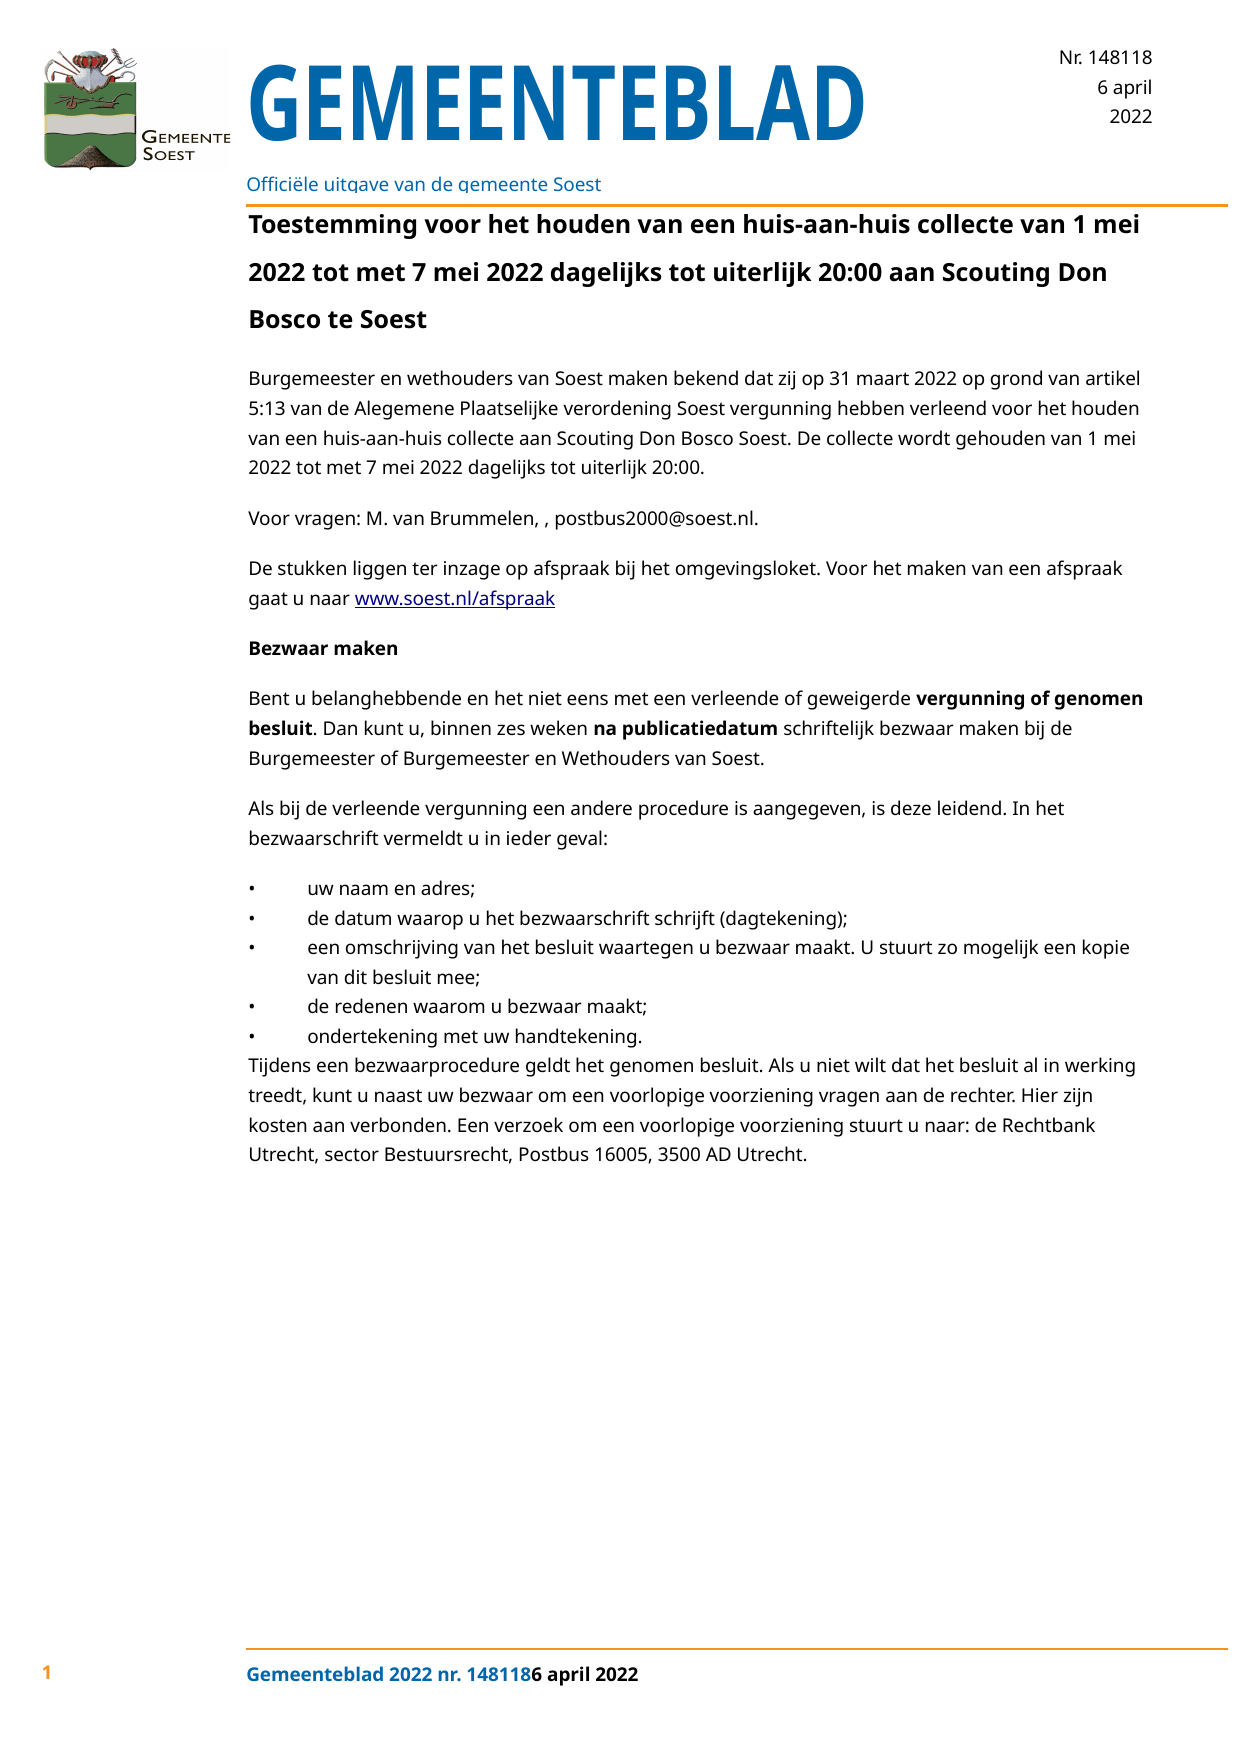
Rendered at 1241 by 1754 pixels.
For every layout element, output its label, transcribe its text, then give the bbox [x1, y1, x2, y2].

picture [41, 47, 231, 172]
text Voor vragen: M. van Brummelen, , postbus2000@soest.nl. [248, 505, 1152, 530]
text Tijdens een bezwaarprocedure geldt het genomen besluit. Als u niet wilt dat het besluit al in werking treedt, kunt u naast uw bezwaar om een voorlopige voorziening vragen aan de rechter. Hier zijn kosten aan verbonden. Een verzoek om een voorlopige voorziening stuurt u naar: de Rechtbank Utrecht, sector Bestuursrecht, Postbus 16005, 3500 AD Utrecht. [248, 1053, 1152, 1167]
list de datum waarop u het bezwaarschrift schrijft (dagtekening); [248, 905, 1152, 930]
text Toestemming voor het houden van een huis-aan-huis collecte van 1 mei 2022 tot met 7 mei 2022 dagelijks tot uiterlijk 20:00 aan Scouting Don Bosco te Soest [248, 207, 1152, 336]
text Bent u belanghebbende en het niet eens met een verleende of geweigerde vergunning of genomen besluit. Dan kunt u, binnen zes weken na publicatiedatum schriftelijk bezwaar maken bij de Burgemeester of Burgemeester en Wethouders van Soest. [248, 686, 1152, 770]
list de redenen waarom u bezwaar maakt; [248, 993, 1152, 1019]
text Bezwaar maken [248, 635, 1152, 661]
text Burgemeester en wethouders van Soest maken bekend dat zij op 31 maart 2022 op grond van artikel 5:13 van de Alegemene Plaatselijke verordening Soest vergunning hebben verleend voor het houden van een huis-aan-huis collecte aan Scouting Don Bosco Soest. De collecte wordt gehouden van 1 mei 2022 tot met 7 mei 2022 dagelijks tot uiterlijk 20:00. [248, 366, 1152, 480]
list ondertekening met uw handtekening. [248, 1023, 1152, 1049]
text Als bij de verleende vergunning een andere procedure is aangegeven, is deze leidend. In het bezwaarschrift vermeldt u in ieder geval: [248, 795, 1152, 850]
list uw naam en adres; [248, 875, 1152, 901]
list een omschrijving van het besluit waartegen u bezwaar maakt. U stuurt zo mogelijk een kopie van dit besluit mee; [248, 934, 1152, 989]
text De stukken liggen ter inzage op afspraak bij het omgevingsloket. Voor het maken van een afspraak gaat u naar www.soest.nl/afspraak [248, 555, 1152, 610]
